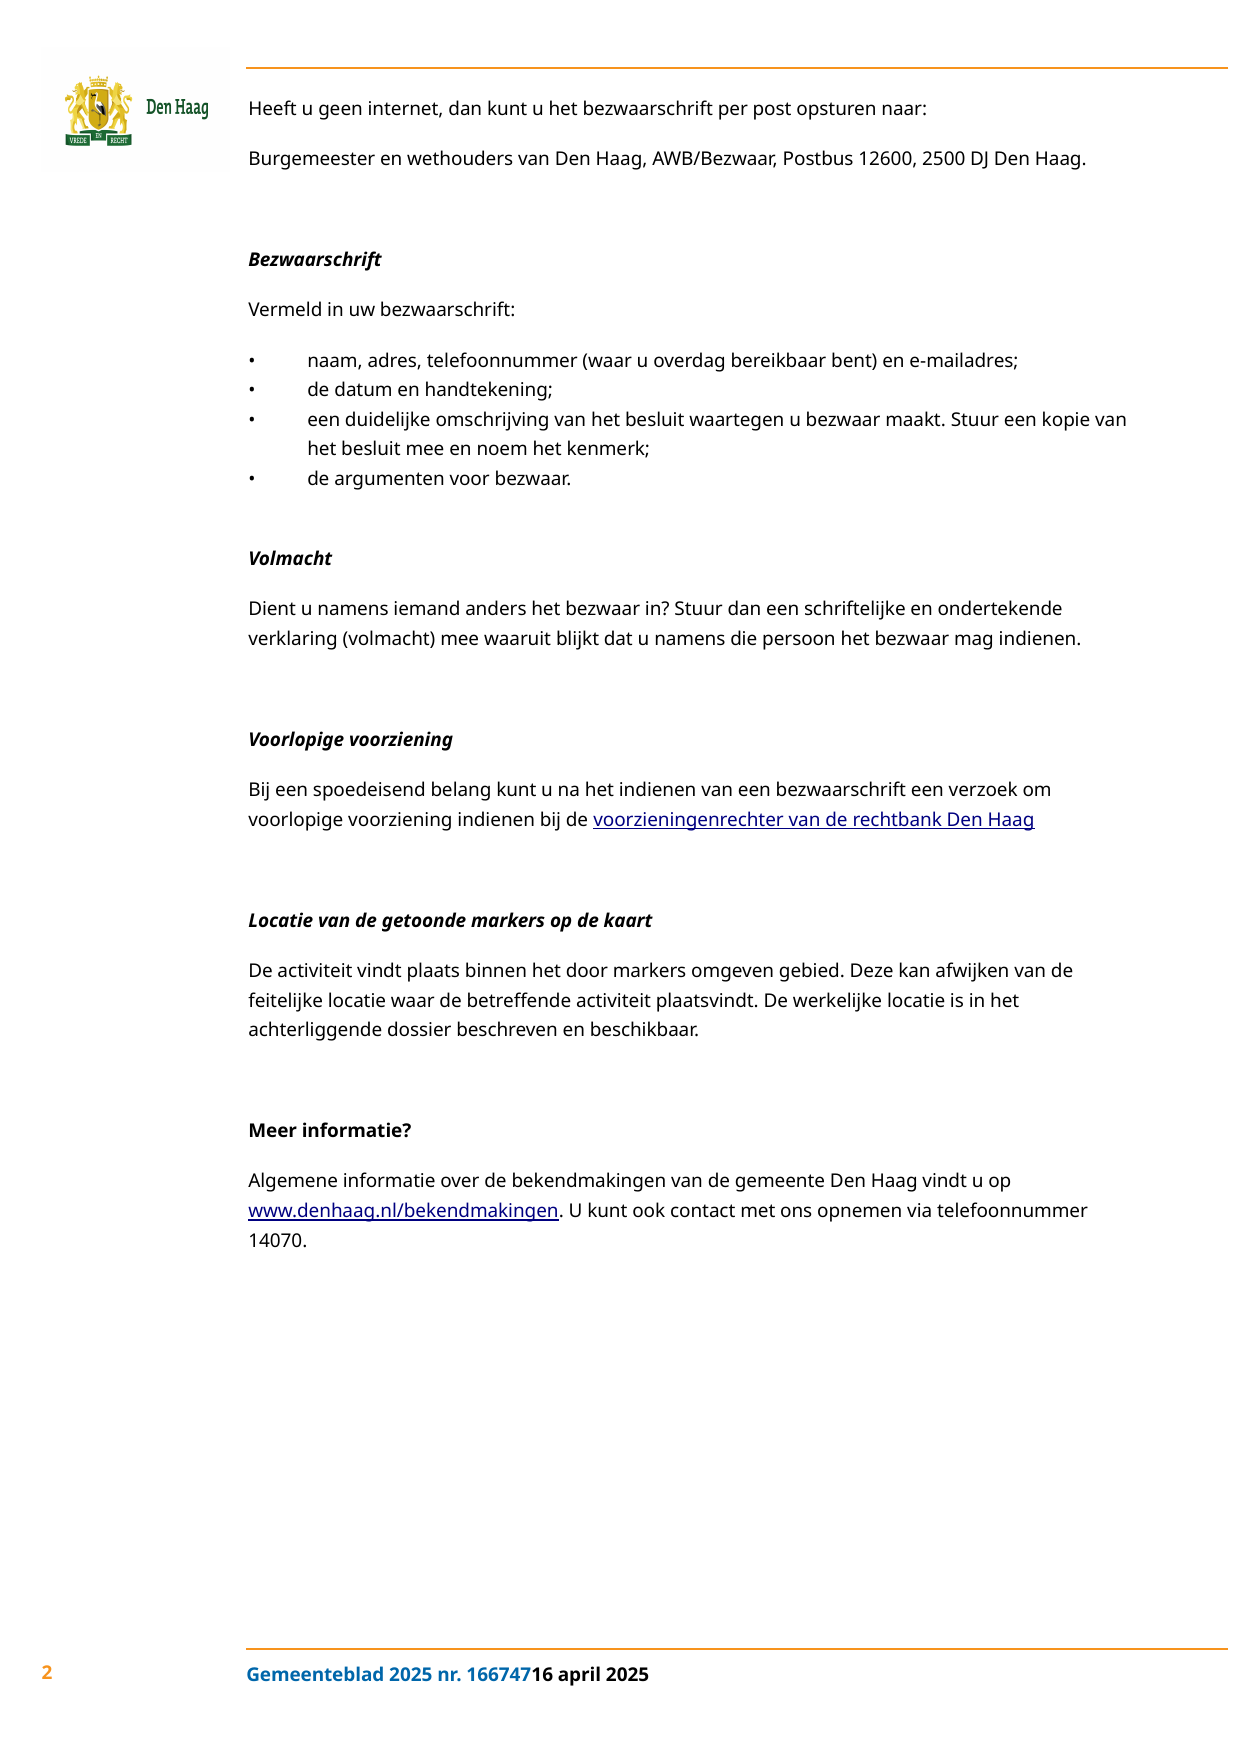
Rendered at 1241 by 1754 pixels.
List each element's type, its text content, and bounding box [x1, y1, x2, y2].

text Volmacht [248, 545, 1152, 571]
picture [41, 47, 231, 172]
text Algemene informatie over de bekendmakingen van de gemeente Den Haag vindt u op www.denhaag.nl/bekendmakingen. U kunt ook contact met ons opnemen via telefoonnummer 14070. [248, 1168, 1152, 1253]
list naam, adres, telefoonnummer (waar u overdag bereikbaar bent) en e-mailadres; [248, 347, 1152, 373]
text Burgemeester en wethouders van Den Haag, AWB/Bezwaar, Postbus 12600, 2500 DJ Den Haag. [248, 145, 1152, 171]
text De activiteit vindt plaats binnen het door markers omgeven gebied. Deze kan afwijken van de feitelijke locatie waar de betreffende activiteit plaatsvindt. De werkelijke locatie is in het achterliggende dossier beschreven en beschikbaar. [248, 957, 1152, 1042]
list een duidelijke omschrijving van het besluit waartegen u bezwaar maakt. Stuur een kopie van het besluit mee en noem het kenmerk; [248, 406, 1152, 461]
list de datum en handtekening; [248, 376, 1152, 402]
text Dient u namens iemand anders het bezwaar in? Stuur dan een schriftelijke en ondertekende verklaring (volmacht) mee waaruit blijkt dat u namens die persoon het bezwaar mag indienen. [248, 596, 1152, 651]
list de argumenten voor bezwaar. [248, 465, 1152, 491]
text Locatie van de getoonde markers op de kaart [248, 907, 1152, 933]
text Voorlopige voorziening [248, 726, 1152, 752]
text Meer informatie? [248, 1117, 1152, 1143]
text Bij een spoedeisend belang kunt u na het indienen van een bezwaarschrift een verzoek om voorlopige voorziening indienen bij de voorzieningenrechter van de rechtbank Den Haag [248, 776, 1152, 832]
text Heeft u geen internet, dan kunt u het bezwaarschrift per post opsturen naar: [248, 95, 1152, 121]
text Vermeld in uw bezwaarschrift: [248, 296, 1152, 322]
text Bezwaarschrift [248, 246, 1152, 272]
